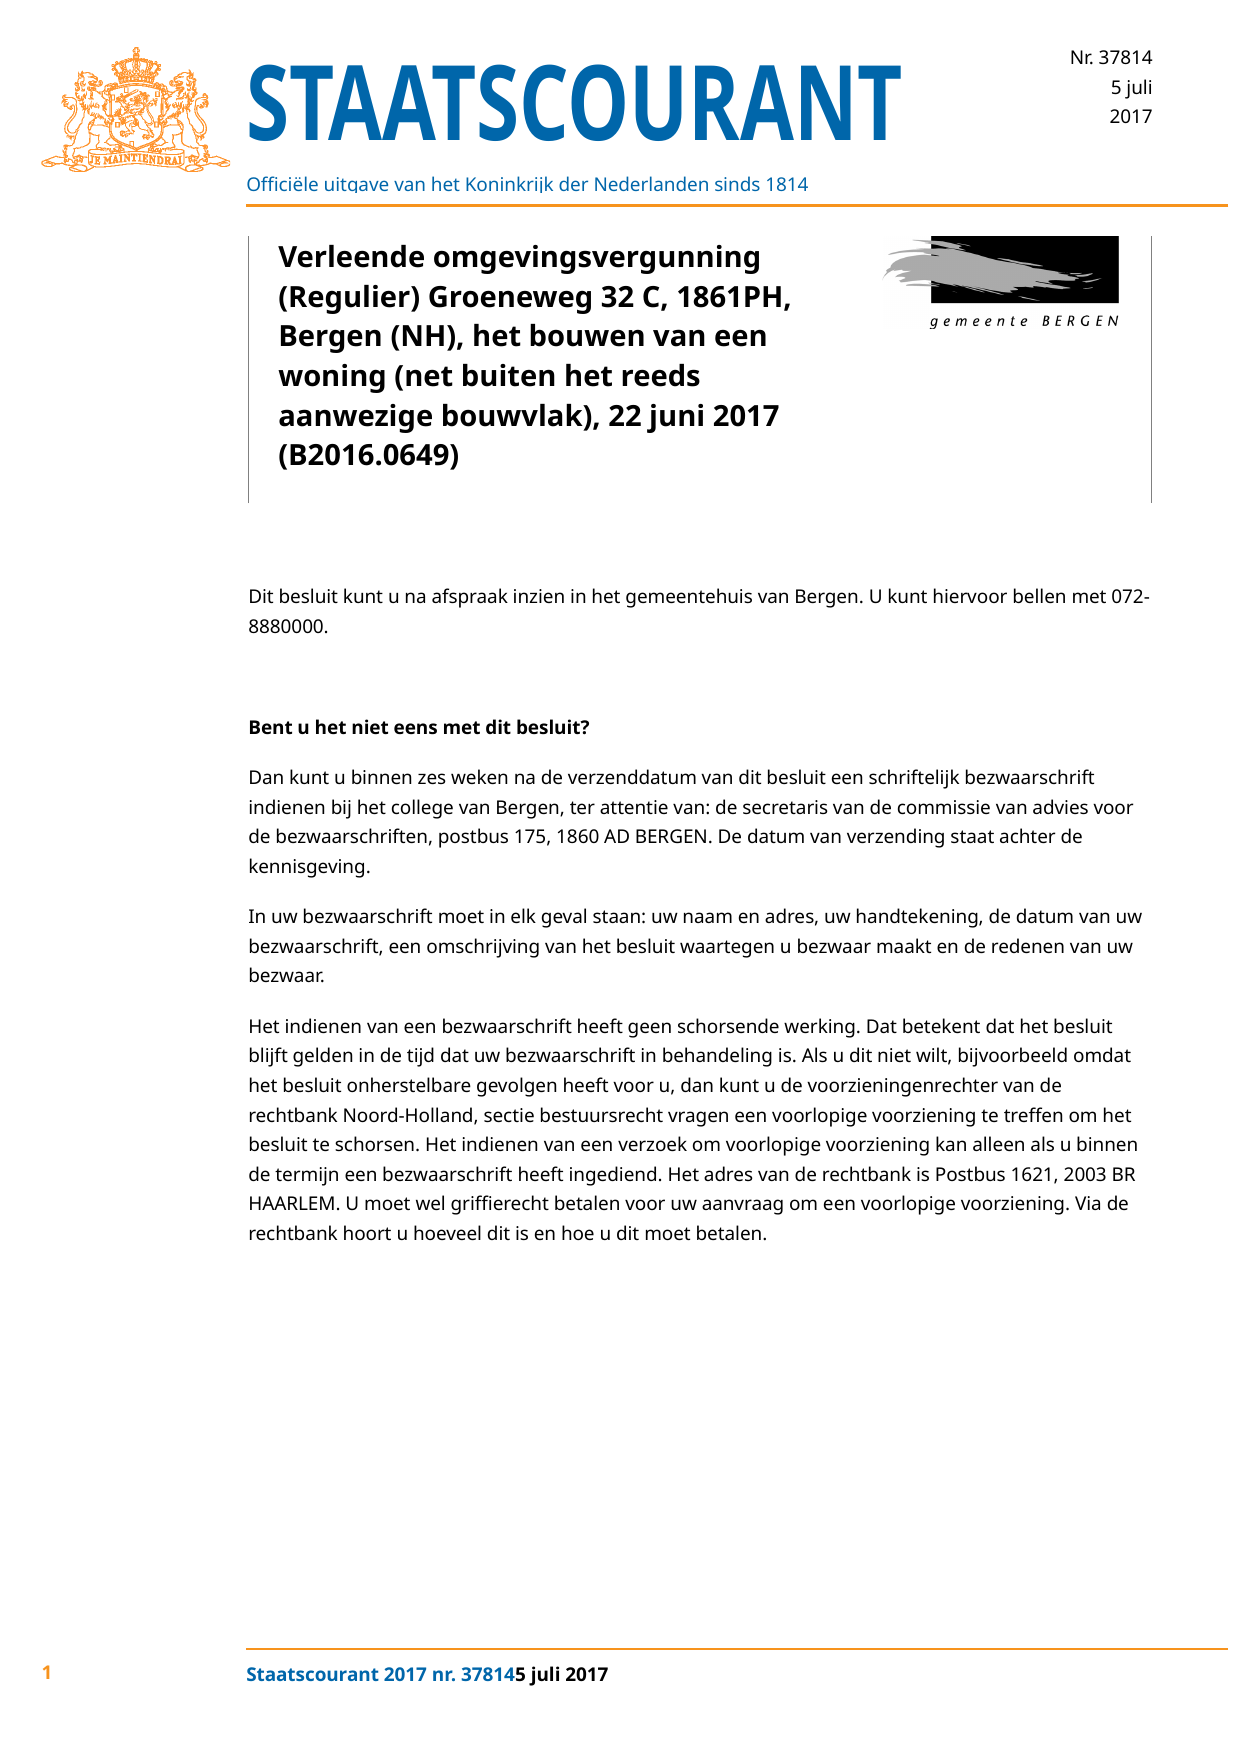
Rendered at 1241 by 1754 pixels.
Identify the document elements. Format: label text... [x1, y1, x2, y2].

picture [41, 47, 231, 172]
table_header [850, 236, 1151, 503]
table_header Verleende omgevingsvergunning (Regulier) Groeneweg 32 C, 1861PH, Bergen (NH), het bouwen van een woning (net buiten het reeds aanwezige bouwvlak), 22 juni 2017 (B2016.0649) [249, 236, 850, 503]
picture [882, 236, 1119, 329]
text In uw bezwaarschrift moet in elk geval staan: uw naam en adres, uw handtekening, de datum van uw bezwaarschrift, een omschrijving van het besluit waartegen u bezwaar maakt en de redenen van uw bezwaar. [248, 903, 1152, 988]
text Het indienen van een bezwaarschrift heeft geen schorsende werking. Dat betekent dat het besluit blijft gelden in de tijd dat uw bezwaarschrift in behandeling is. Als u dit niet wilt, bijvoorbeeld omdat het besluit onherstelbare gevolgen heeft voor u, dan kunt u de voorzieningenrechter van de rechtbank Noord-Holland, sectie bestuursrecht vragen een voorlopige voorziening te treffen om het besluit te schorsen. Het indienen van een verzoek om voorlopige voorziening kan alleen als u binnen de termijn een bezwaarschrift heeft ingediend. Het adres van de rechtbank is Postbus 1621, 2003 BR HAARLEM. U moet wel griffierecht betalen voor uw aanvraag om een voorlopige voorziening. Via de rechtbank hoort u hoeveel dit is en hoe u dit moet betalen. [248, 1013, 1152, 1246]
text Dan kunt u binnen zes weken na de verzenddatum van dit besluit een schriftelijk bezwaarschrift indienen bij het college van Bergen, ter attentie van: de secretaris van de commissie van advies voor de bezwaarschriften, postbus 175, 1860 AD BERGEN. De datum van verzending staat achter de kennisgeving. [248, 764, 1152, 879]
text Dit besluit kunt u na afspraak inzien in het gemeentehuis van Bergen. U kunt hiervoor bellen met 072-8880000. [248, 583, 1152, 639]
text Bent u het niet eens met dit besluit? [248, 714, 1152, 739]
